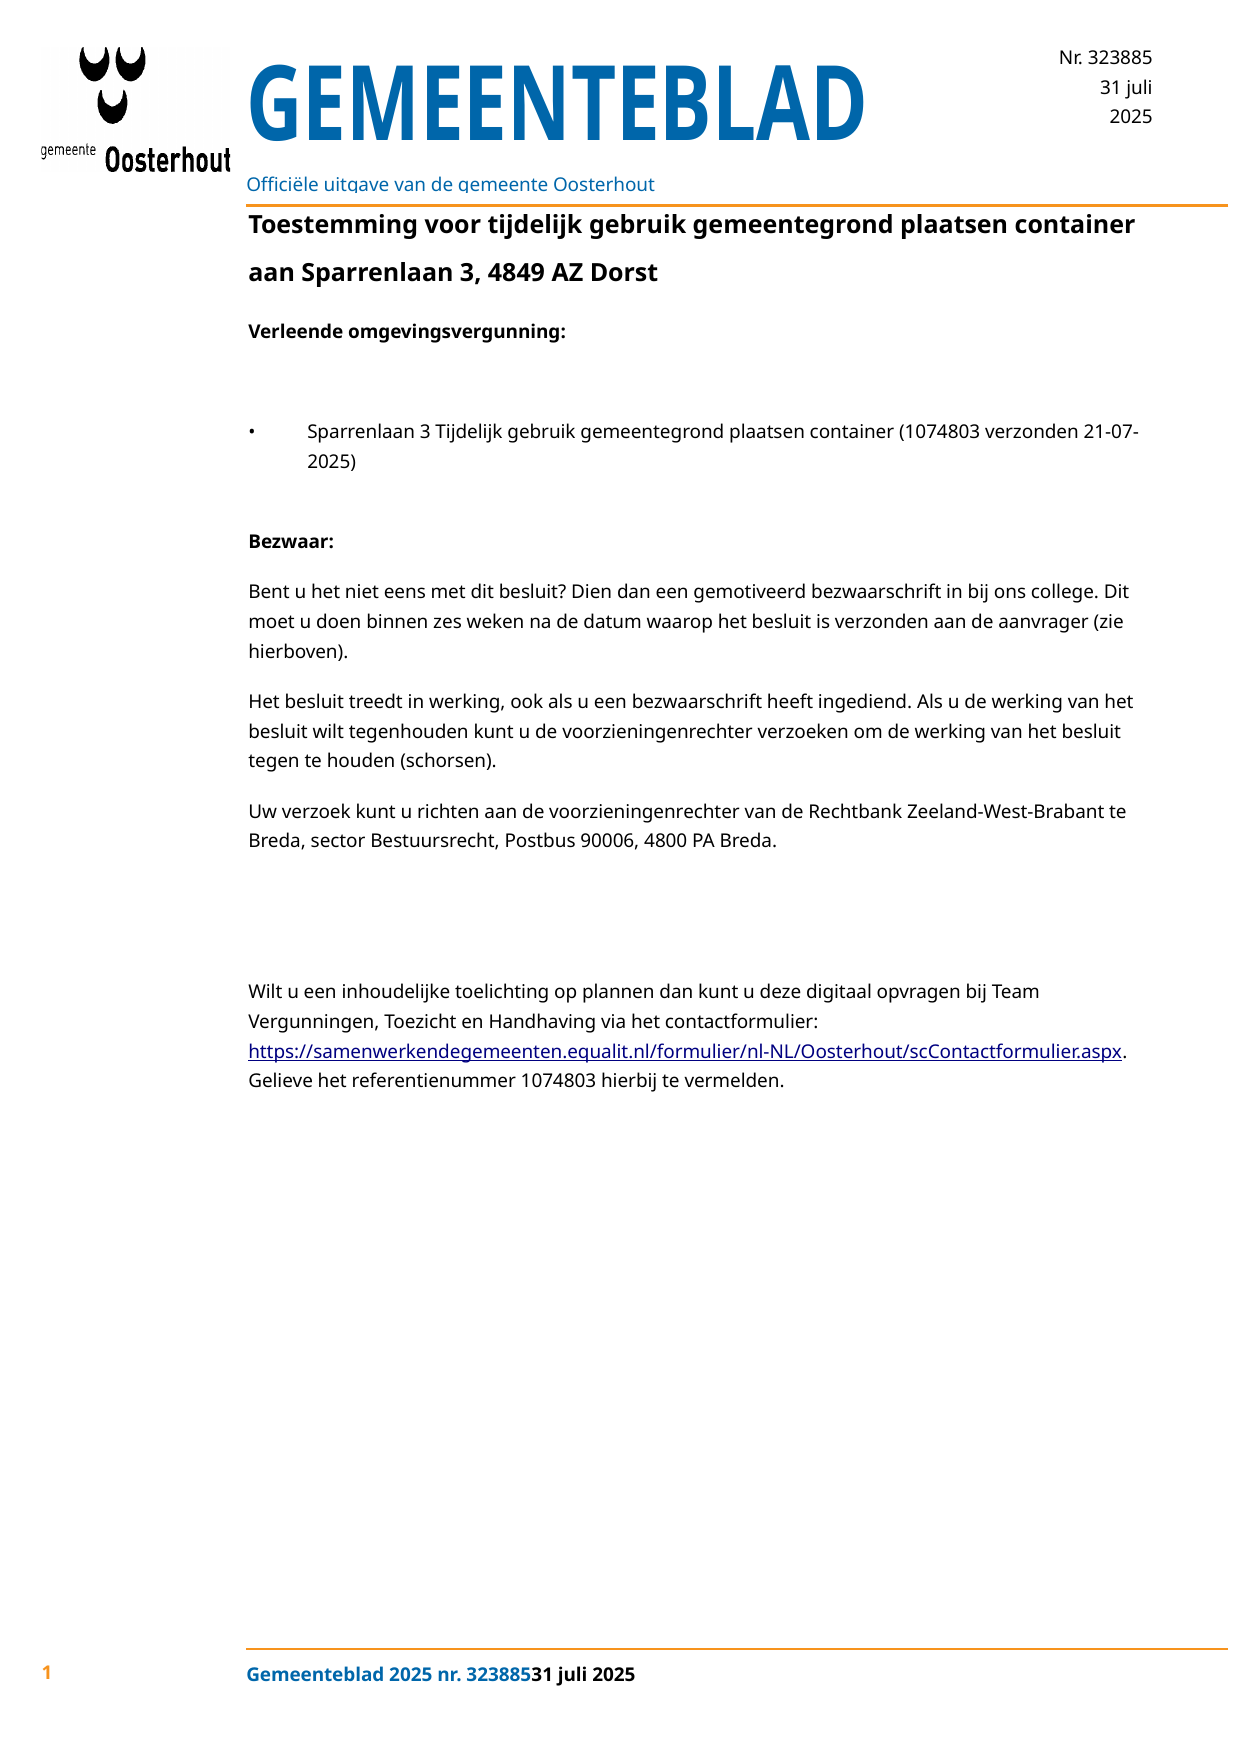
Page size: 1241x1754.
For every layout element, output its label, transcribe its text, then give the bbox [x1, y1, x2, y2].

list Sparrenlaan 3 Tijdelijk gebruik gemeentegrond plaatsen container (1074803 verzonden 21-07-2025) [248, 419, 1152, 474]
text Uw verzoek kunt u richten aan de voorzieningenrechter van de Rechtbank Zeeland-West-Brabant te Breda, sector Bestuursrecht, Postbus 90006, 4800 PA Breda. [248, 798, 1152, 853]
text Verleende omgevingsvergunning: [248, 318, 1152, 344]
text Wilt u een inhoudelijke toelichting op plannen dan kunt u deze digitaal opvragen bij Team Vergunningen, Toezicht en Handhaving via het contactformulier: https://samenwerkendegemeenten.equalit.nl/formulier/nl-NL/Oosterhout/scContactformulier.aspx. Gelieve het referentienummer 1074803 hierbij te vermelden. [248, 979, 1152, 1093]
picture [41, 47, 231, 172]
text Bezwaar: [248, 528, 1152, 554]
text Toestemming voor tijdelijk gebruik gemeentegrond plaatsen container aan Sparrenlaan 3, 4849 AZ Dorst [248, 207, 1152, 288]
text Het besluit treedt in werking, ook als u een bezwaarschrift heeft ingediend. Als u de werking van het besluit wilt tegenhouden kunt u de voorzieningenrechter verzoeken om de werking van het besluit tegen te houden (schorsen). [248, 688, 1152, 773]
text Bent u het niet eens met dit besluit? Dien dan een gemotiveerd bezwaarschrift in bij ons college. Dit moet u doen binnen zes weken na de datum waarop het besluit is verzonden aan de aanvrager (zie hierboven). [248, 579, 1152, 664]
